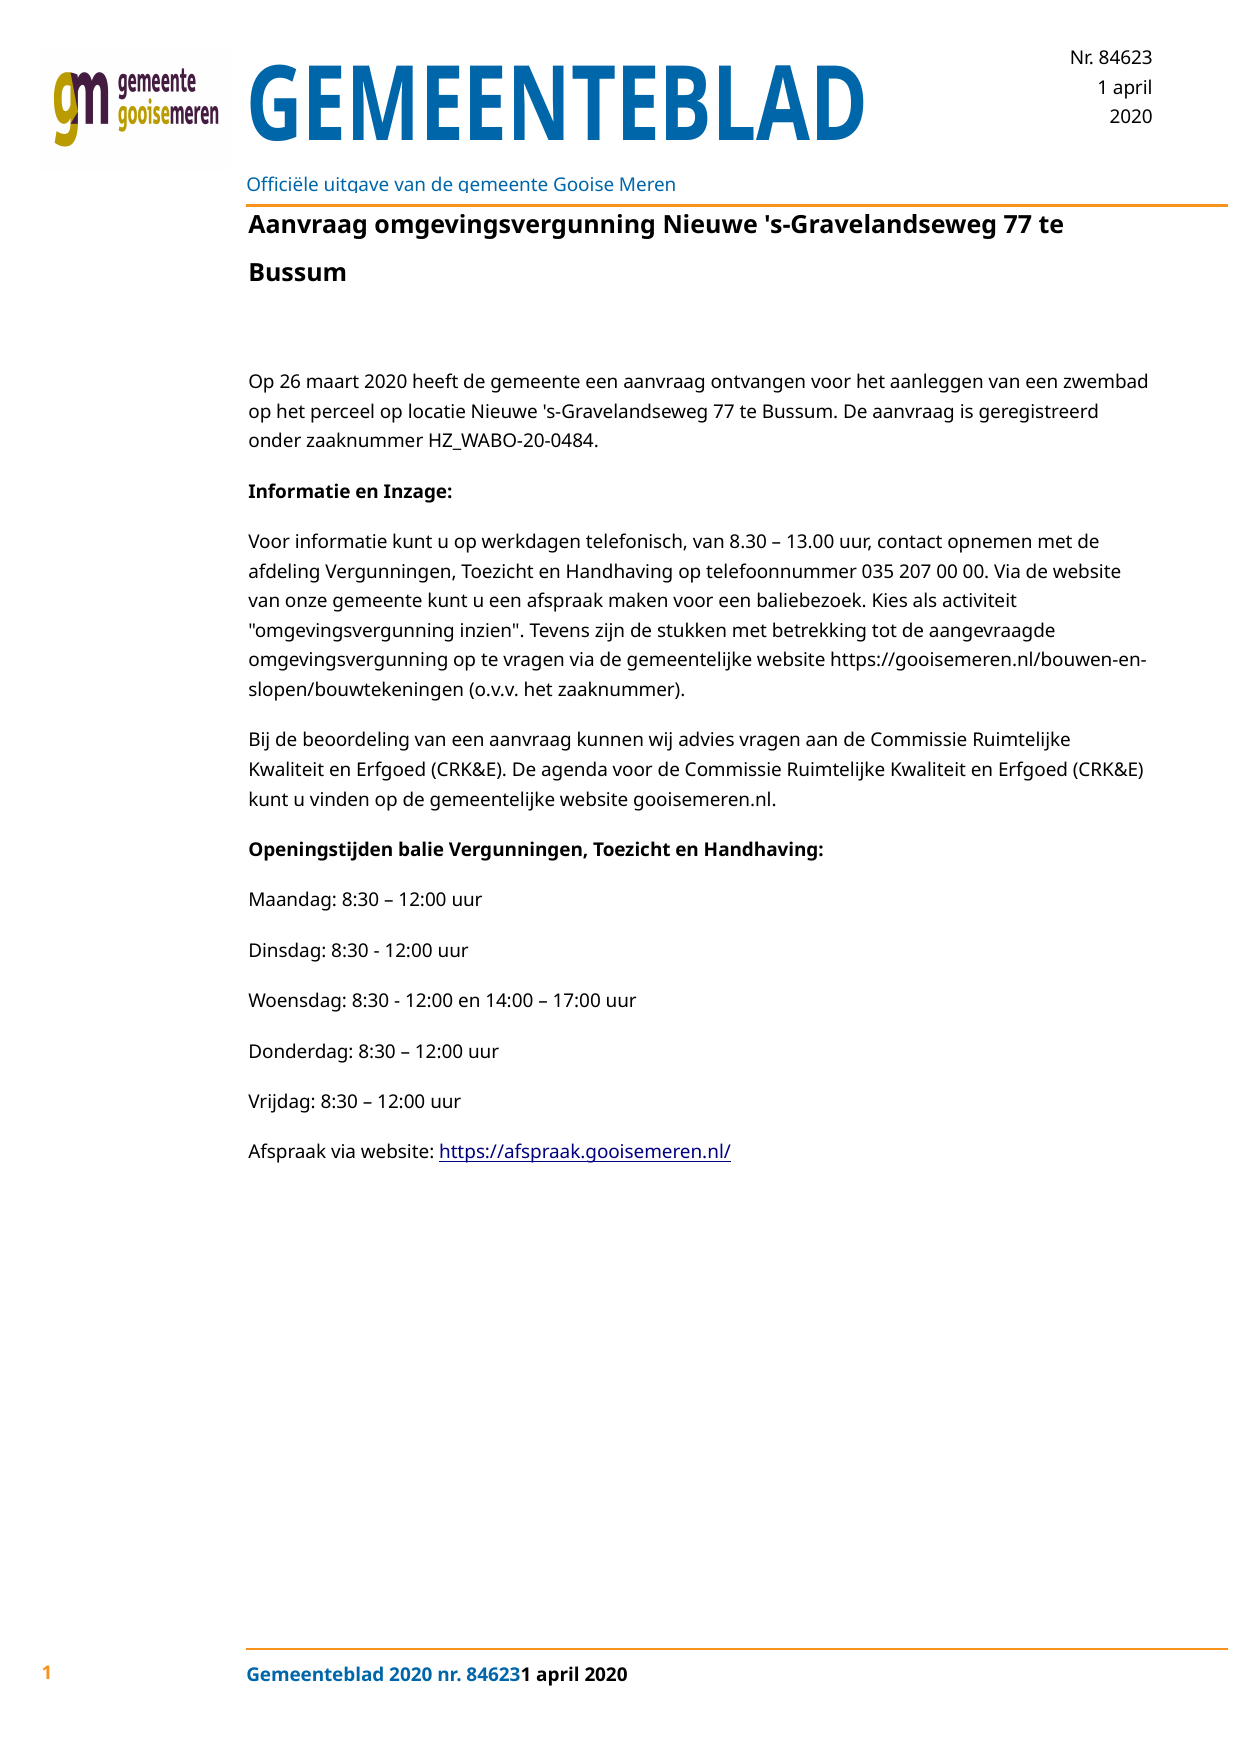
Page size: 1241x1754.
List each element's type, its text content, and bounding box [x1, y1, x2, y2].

text Maandag: 8:30 – 12:00 uur [248, 887, 1152, 912]
text Woensdag: 8:30 - 12:00 en 14:00 – 17:00 uur [248, 987, 1152, 1013]
text Aanvraag omgevingsvergunning Nieuwe 's-Gravelandseweg 77 te Bussum [248, 207, 1152, 288]
text Informatie en Inzage: [248, 478, 1152, 504]
text Donderdag: 8:30 – 12:00 uur [248, 1038, 1152, 1064]
text Openingstijden balie Vergunningen, Toezicht en Handhaving: [248, 836, 1152, 862]
text Bij de beoordeling van een aanvraag kunnen wij advies vragen aan de Commissie Ruimtelijke Kwaliteit en Erfgoed (CRK&E). De agenda voor de Commissie Ruimtelijke Kwaliteit en Erfgoed (CRK&E) kunt u vinden op de gemeentelijke website gooisemeren.nl. [248, 727, 1152, 812]
picture [41, 47, 231, 172]
text Vrijdag: 8:30 – 12:00 uur [248, 1088, 1152, 1114]
text Op 26 maart 2020 heeft de gemeente een aanvraag ontvangen voor het aanleggen van een zwembad op het perceel op locatie Nieuwe 's-Gravelandseweg 77 te Bussum. De aanvraag is geregistreerd onder zaaknummer HZ_WABO-20-0484. [248, 368, 1152, 453]
text Dinsdag: 8:30 - 12:00 uur [248, 937, 1152, 963]
text Afspraak via website: https://afspraak.gooisemeren.nl/ [248, 1139, 1152, 1164]
text Voor informatie kunt u op werkdagen telefonisch, van 8.30 – 13.00 uur, contact opnemen met de afdeling Vergunningen, Toezicht en Handhaving op telefoonnummer 035 207 00 00. Via de website van onze gemeente kunt u een afspraak maken voor een baliebezoek. Kies als activiteit "omgevingsvergunning inzien". Tevens zijn de stukken met betrekking tot de aangevraagde omgevingsvergunning op te vragen via de gemeentelijke website https://gooisemeren.nl/bouwen-en-slopen/bouwtekeningen (o.v.v. het zaaknummer). [248, 528, 1152, 702]
